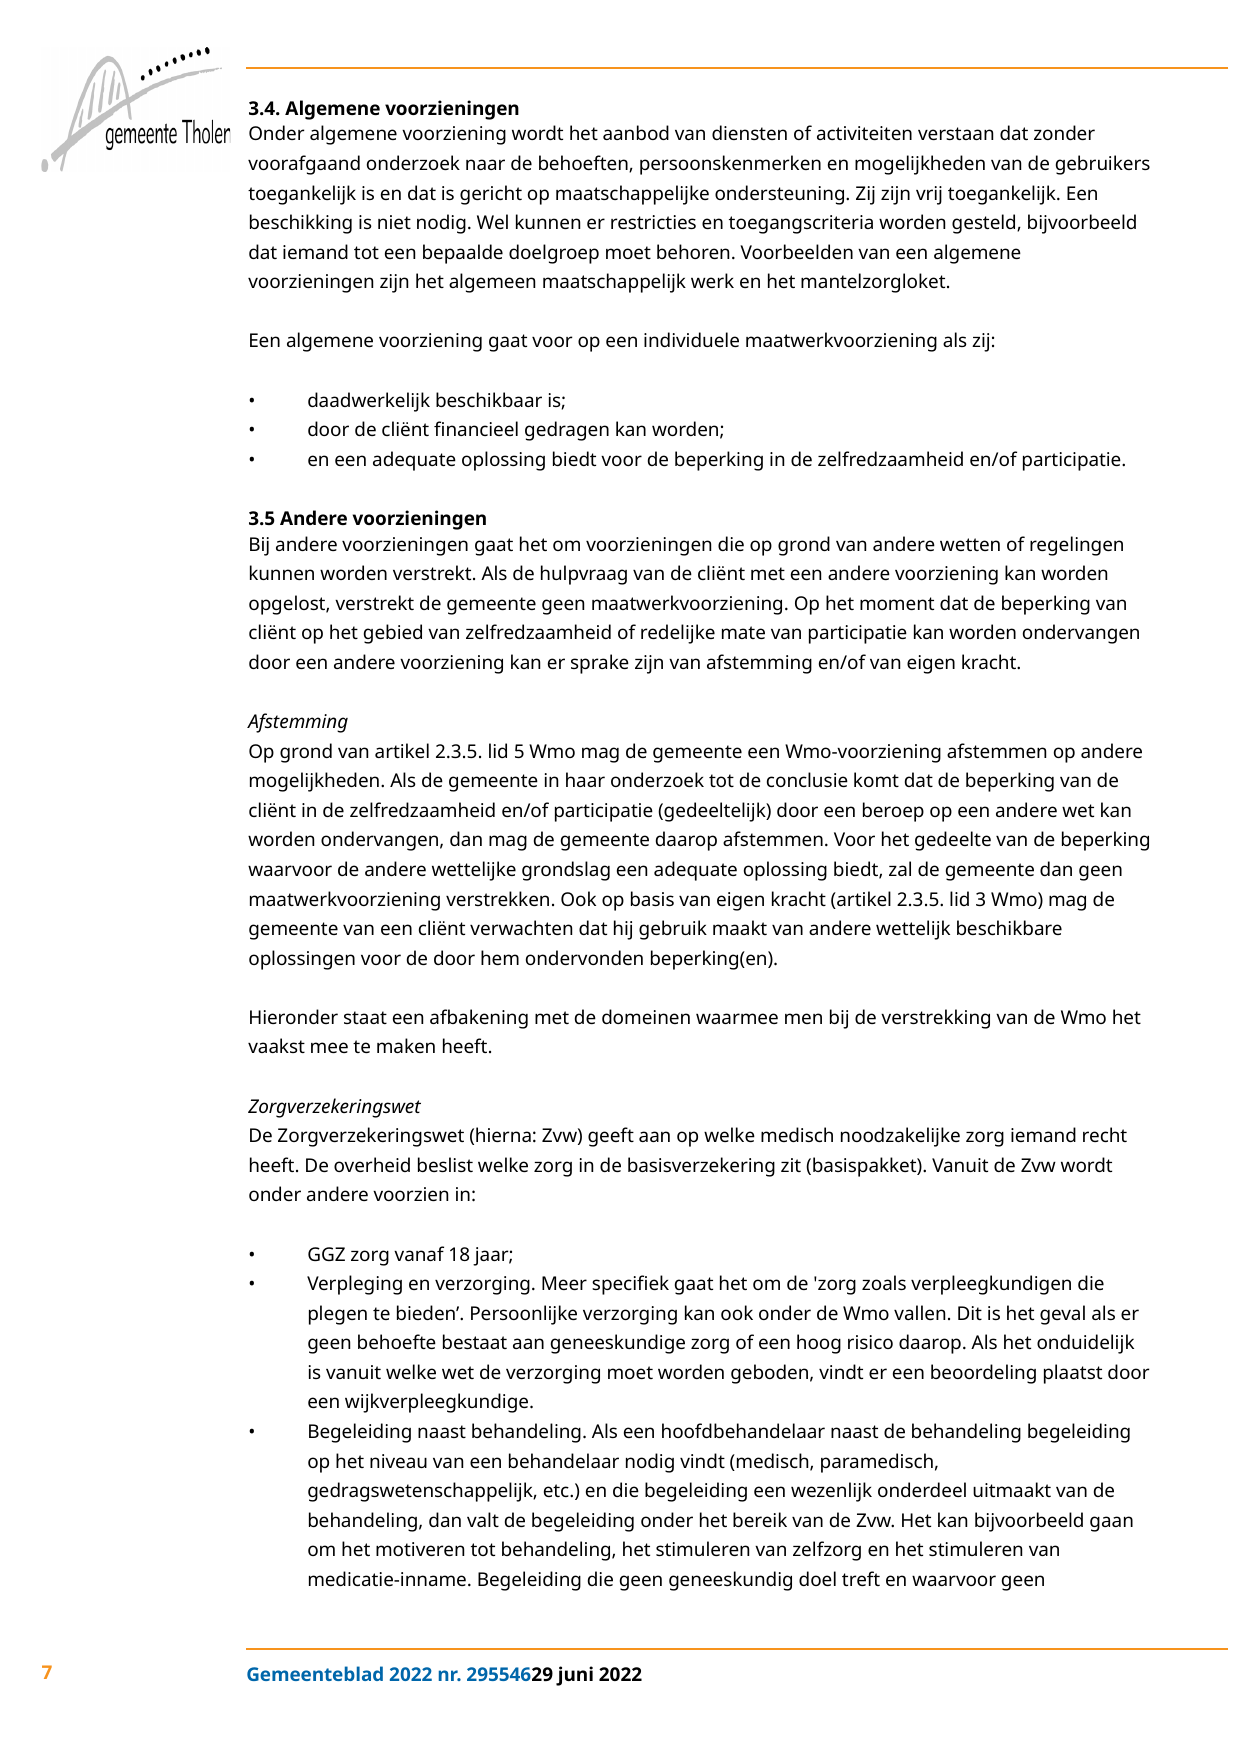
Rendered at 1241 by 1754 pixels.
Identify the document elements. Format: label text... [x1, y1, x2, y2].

text Op grond van artikel 2.3.5. lid 5 Wmo mag de gemeente een Wmo-voorziening afstemmen op andere mogelijkheden. Als de gemeente in haar onderzoek tot de conclusie komt dat de beperking van de cliënt in de zelfredzaamheid en/of participatie (gedeeltelijk) door een beroep op een andere wet kan worden ondervangen, dan mag de gemeente daarop afstemmen. Voor het gedeelte van de beperking waarvoor de andere wettelijke grondslag een adequate oplossing biedt, zal de gemeente dan geen maatwerkvoorziening verstrekken. Ook op basis van eigen kracht (artikel 2.3.5. lid 3 Wmo) mag de gemeente van een cliënt verwachten dat hij gebruik maakt van andere wettelijk beschikbare oplossingen voor de door hem ondervonden beperking(en). [248, 738, 1152, 971]
text 3.4. Algemene voorzieningen [248, 95, 1152, 121]
list Verpleging en verzorging. Meer specifiek gaat het om de 'zorg zoals verpleegkundigen die plegen te bieden’. Persoonlijke verzorging kan ook onder de Wmo vallen. Dit is het geval als er geen behoefte bestaat aan geneeskundige zorg of een hoog risico daarop. Als het onduidelijk is vanuit welke wet de verzorging moet worden geboden, vindt er een beoordeling plaatst door een wijkverpleegkundige. [248, 1270, 1152, 1414]
list Begeleiding naast behandeling. Als een hoofdbehandelaar naast de behandeling begeleiding op het niveau van een behandelaar nodig vindt (medisch, paramedisch, gedragswetenschappelijk, etc.) en die begeleiding een wezenlijk onderdeel uitmaakt van de behandeling, dan valt de begeleiding onder het bereik van de Zvw. Het kan bijvoorbeeld gaan om het motiveren tot behandeling, het stimuleren van zelfzorg en het stimuleren van medicatie-inname. Begeleiding die geen geneeskundig doel treft en waarvoor geen [248, 1418, 1152, 1592]
list en een adequate oplossing biedt voor de beperking in de zelfredzaamheid en/of participatie. [248, 446, 1152, 472]
text Zorgverzekeringswet [248, 1093, 1152, 1119]
text Een algemene voorziening gaat voor op een individuele maatwerkvoorziening als zij: [248, 328, 1152, 353]
picture [41, 47, 231, 172]
text Onder algemene voorziening wordt het aanbod van diensten of activiteiten verstaan dat zonder voorafgaand onderzoek naar de behoeften, persoonskenmerken en mogelijkheden van de gebruikers toegankelijk is en dat is gericht op maatschappelijke ondersteuning. Zij zijn vrij toegankelijk. Een beschikking is niet nodig. Wel kunnen er restricties en toegangscriteria worden gesteld, bijvoorbeeld dat iemand tot een bepaalde doelgroep moet behoren. Voorbeelden van een algemene voorzieningen zijn het algemeen maatschappelijk werk en het mantelzorgloket. [248, 121, 1152, 294]
text 3.5 Andere voorzieningen [248, 505, 1152, 531]
text Afstemming [248, 708, 1152, 734]
text De Zorgverzekeringswet (hierna: Zvw) geeft aan op welke medisch noodzakelijke zorg iemand recht heeft. De overheid beslist welke zorg in de basisverzekering zit (basispakket). Vanuit de Zvw wordt onder andere voorzien in: [248, 1122, 1152, 1207]
list GGZ zorg vanaf 18 jaar; [248, 1241, 1152, 1267]
list daadwerkelijk beschikbaar is; [248, 387, 1152, 412]
list door de cliënt financieel gedragen kan worden; [248, 416, 1152, 442]
text Bij andere voorzieningen gaat het om voorzieningen die op grond van andere wetten of regelingen kunnen worden verstrekt. Als de hulpvraag van de cliënt met een andere voorziening kan worden opgelost, verstrekt de gemeente geen maatwerkvoorziening. Op het moment dat de beperking van cliënt op het gebied van zelfredzaamheid of redelijke mate van participatie kan worden ondervangen door een andere voorziening kan er sprake zijn van afstemming en/of van eigen kracht. [248, 531, 1152, 675]
text Hieronder staat een afbakening met de domeinen waarmee men bij de verstrekking van de Wmo het vaakst mee te maken heeft. [248, 1004, 1152, 1059]
